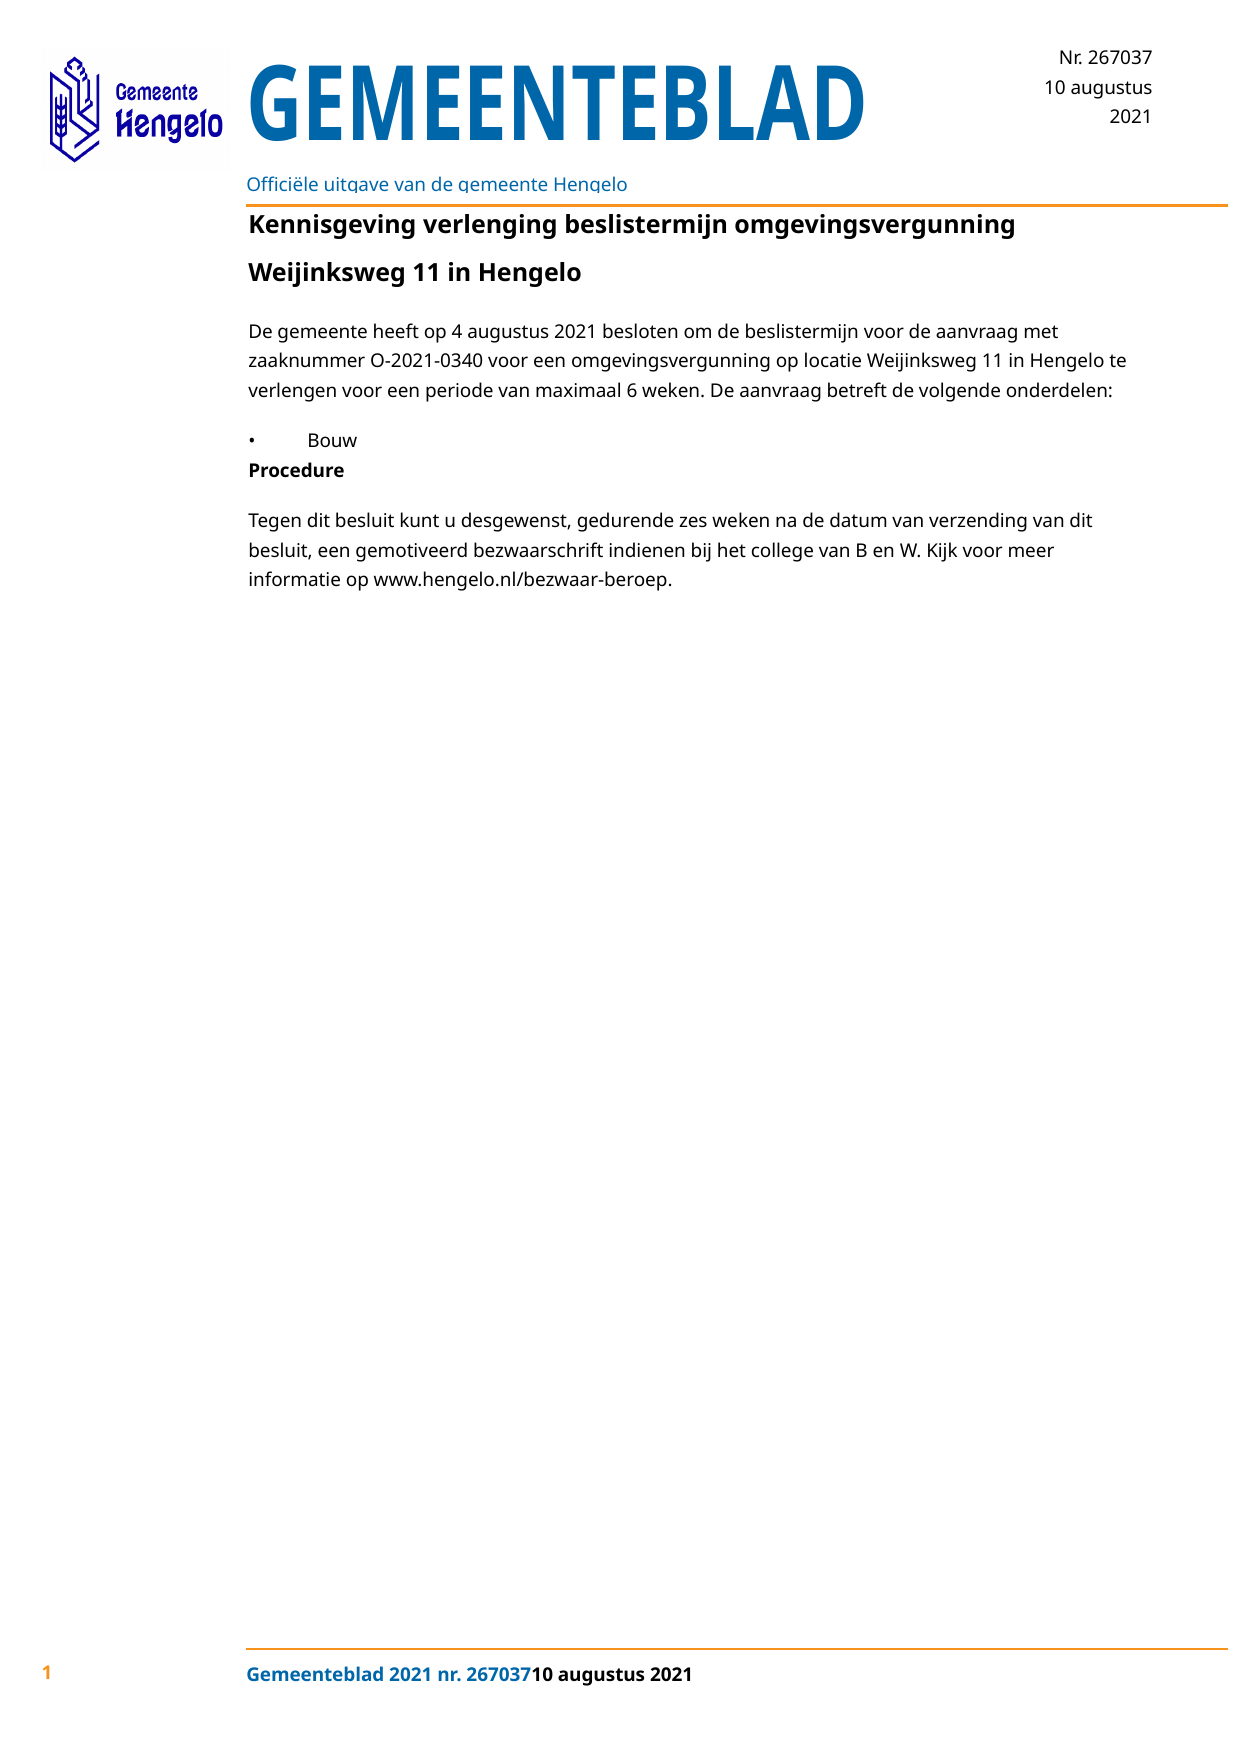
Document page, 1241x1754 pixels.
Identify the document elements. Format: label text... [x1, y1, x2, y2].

list Bouw [248, 427, 1152, 453]
text De gemeente heeft op 4 augustus 2021 besloten om de beslistermijn voor de aanvraag met zaaknummer O-2021-0340 voor een omgevingsvergunning op locatie Weijinksweg 11 in Hengelo te verlengen voor een periode van maximaal 6 weken. De aanvraag betreft de volgende onderdelen: [248, 318, 1152, 403]
text Kennisgeving verlenging beslistermijn omgevingsvergunning Weijinksweg 11 in Hengelo [248, 207, 1152, 288]
text Tegen dit besluit kunt u desgewenst, gedurende zes weken na de datum van verzending van dit besluit, een gemotiveerd bezwaarschrift indienen bij het college van B en W. Kijk voor meer informatie op www.hengelo.nl/bezwaar-beroep. [248, 507, 1152, 592]
text Procedure [248, 457, 1152, 483]
picture [41, 47, 231, 172]
